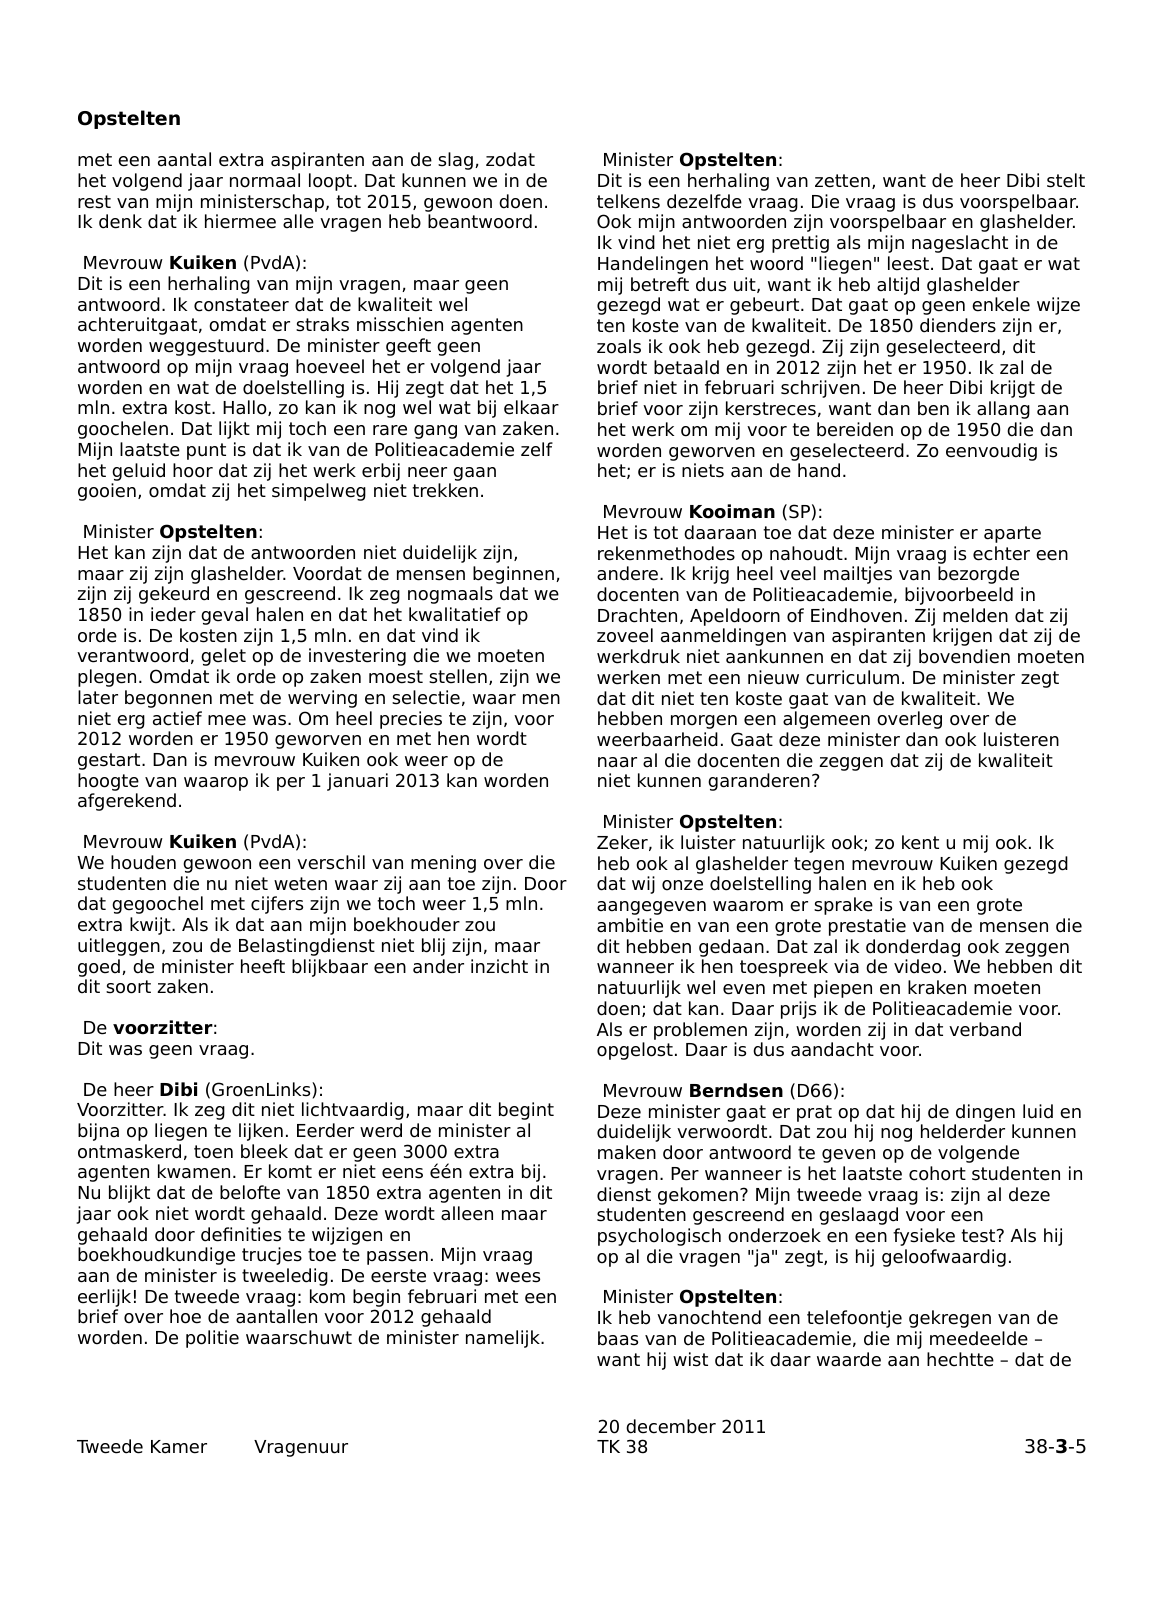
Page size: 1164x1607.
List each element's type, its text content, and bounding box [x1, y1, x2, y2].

text Mevrouw Berndsen (D66): [596, 1081, 1087, 1102]
text Zeker, ik luister natuurlijk ook; zo kent u mij ook. Ik heb ook al glashelder tegen mevrouw Kuiken gezegd dat wij onze doelstelling halen en ik heb ook aangegeven waarom er sprake is van een grote ambitie en van een grote prestatie van de mensen die dit hebben gedaan. Dat zal ik donderdag ook zeggen wanneer ik hen toespreek via de video. We hebben dit natuurlijk wel even met piepen en kraken moeten doen; dat kan. Daar prijs ik de Politieacademie voor. Als er problemen zijn, worden zij in dat verband opgelost. Daar is dus aandacht voor. [596, 833, 1087, 1061]
text Minister Opstelten: [596, 150, 1087, 171]
text Ik heb vanochtend een telefoontje gekregen van de baas van de Politieacademie, die mij meedeelde – want hij wist dat ik daar waarde aan hechtte – dat de [596, 1308, 1087, 1370]
text Minister Opstelten: [596, 1287, 1087, 1308]
text Mevrouw Kuiken (PvdA): [77, 832, 567, 853]
text Minister Opstelten: [596, 812, 1087, 833]
text Mevrouw Kuiken (PvdA): [77, 253, 567, 274]
text met een aantal extra aspiranten aan de slag, zodat het volgend jaar normaal loopt. Dat kunnen we in de rest van mijn ministerschap, tot 2015, gewoon doen. Ik denk dat ik hiermee alle vragen heb beantwoord. [77, 150, 567, 233]
text De voorzitter: [77, 1018, 567, 1039]
text Dit is een herhaling van zetten, want de heer Dibi stelt telkens dezelfde vraag. Die vraag is dus voorspelbaar. Ook mijn antwoorden zijn voorspelbaar en glashelder. Ik vind het niet erg prettig als mijn nageslacht in de Handelingen het woord "liegen" leest. Dat gaat er wat mij betreft dus uit, want ik heb altijd glashelder gezegd wat er gebeurt. Dat gaat op geen enkele wijze ten koste van de kwaliteit. De 1850 dienders zijn er, zoals ik ook heb gezegd. Zij zijn geselecteerd, dit wordt betaald en in 2012 zijn het er 1950. Ik zal de brief niet in februari schrijven. De heer Dibi krijgt de brief voor zijn kerstreces, want dan ben ik allang aan het werk om mij voor te bereiden op de 1950 die dan worden geworven en geselecteerd. Zo eenvoudig is het; er is niets aan de hand. [596, 171, 1087, 482]
text Het kan zijn dat de antwoorden niet duidelijk zijn, maar zij zijn glashelder. Voordat de mensen beginnen, zijn zij gekeurd en gescreend. Ik zeg nogmaals dat we 1850 in ieder geval halen en dat het kwalitatief op orde is. De kosten zijn 1,5 mln. en dat vind ik verantwoord, gelet op de investering die we moeten plegen. Omdat ik orde op zaken moest stellen, zijn we later begonnen met de werving en selectie, waar men niet erg actief mee was. Om heel precies te zijn, voor 2012 worden er 1950 geworven en met hen wordt gestart. Dan is mevrouw Kuiken ook weer op de hoogte van waarop ik per 1 januari 2013 kan worden afgerekend. [77, 543, 567, 812]
text Mevrouw Kooiman (SP): [596, 502, 1087, 523]
text Minister Opstelten: [77, 522, 567, 543]
text We houden gewoon een verschil van mening over die studenten die nu niet weten waar zij aan toe zijn. Door dat gegoochel met cijfers zijn we toch weer 1,5 mln. extra kwijt. Als ik dat aan mijn boekhouder zou uitleggen, zou de Belastingdienst niet blij zijn, maar goed, de minister heeft blijkbaar een ander inzicht in dit soort zaken. [77, 853, 567, 998]
text Deze minister gaat er prat op dat hij de dingen luid en duidelijk verwoordt. Dat zou hij nog helderder kunnen maken door antwoord te geven op de volgende vragen. Per wanneer is het laatste cohort studenten in dienst gekomen? Mijn tweede vraag is: zijn al deze studenten gescreend en geslaagd voor een psychologisch onderzoek en een fysieke test? Als hij op al die vragen "ja" zegt, is hij geloofwaardig. [596, 1102, 1087, 1267]
text Dit was geen vraag. [77, 1039, 567, 1059]
text Dit is een herhaling van mijn vragen, maar geen antwoord. Ik constateer dat de kwaliteit wel achteruitgaat, omdat er straks misschien agenten worden weggestuurd. De minister geeft geen antwoord op mijn vraag hoeveel het er volgend jaar worden en wat de doelstelling is. Hij zegt dat het 1,5 mln. extra kost. Hallo, zo kan ik nog wel wat bij elkaar goochelen. Dat lijkt mij toch een rare gang van zaken. Mijn laatste punt is dat ik van de Politieacademie zelf het geluid hoor dat zij het werk erbij neer gaan gooien, omdat zij het simpelweg niet trekken. [77, 274, 567, 502]
text Het is tot daaraan toe dat deze minister er aparte rekenmethodes op nahoudt. Mijn vraag is echter een andere. Ik krijg heel veel mailtjes van bezorgde docenten van de Politieacademie, bijvoorbeeld in Drachten, Apeldoorn of Eindhoven. Zij melden dat zij zoveel aanmeldingen van aspiranten krijgen dat zij de werkdruk niet aankunnen en dat zij bovendien moeten werken met een nieuw curriculum. De minister zegt dat dit niet ten koste gaat van de kwaliteit. We hebben morgen een algemeen overleg over de weerbaarheid. Gaat deze minister dan ook luisteren naar al die docenten die zeggen dat zij de kwaliteit niet kunnen garanderen? [596, 523, 1087, 792]
text De heer Dibi (GroenLinks): [77, 1079, 567, 1100]
text Voorzitter. Ik zeg dit niet lichtvaardig, maar dit begint bijna op liegen te lijken. Eerder werd de minister al ontmaskerd, toen bleek dat er geen 3000 extra agenten kwamen. Er komt er niet eens één extra bij. Nu blijkt dat de belofte van 1850 extra agenten in dit jaar ook niet wordt gehaald. Deze wordt alleen maar gehaald door definities te wijzigen en boekhoudkundige trucjes toe te passen. Mijn vraag aan de minister is tweeledig. De eerste vraag: wees eerlijk! De tweede vraag: kom begin februari met een brief over hoe de aantallen voor 2012 gehaald worden. De politie waarschuwt de minister namelijk. [77, 1100, 567, 1349]
